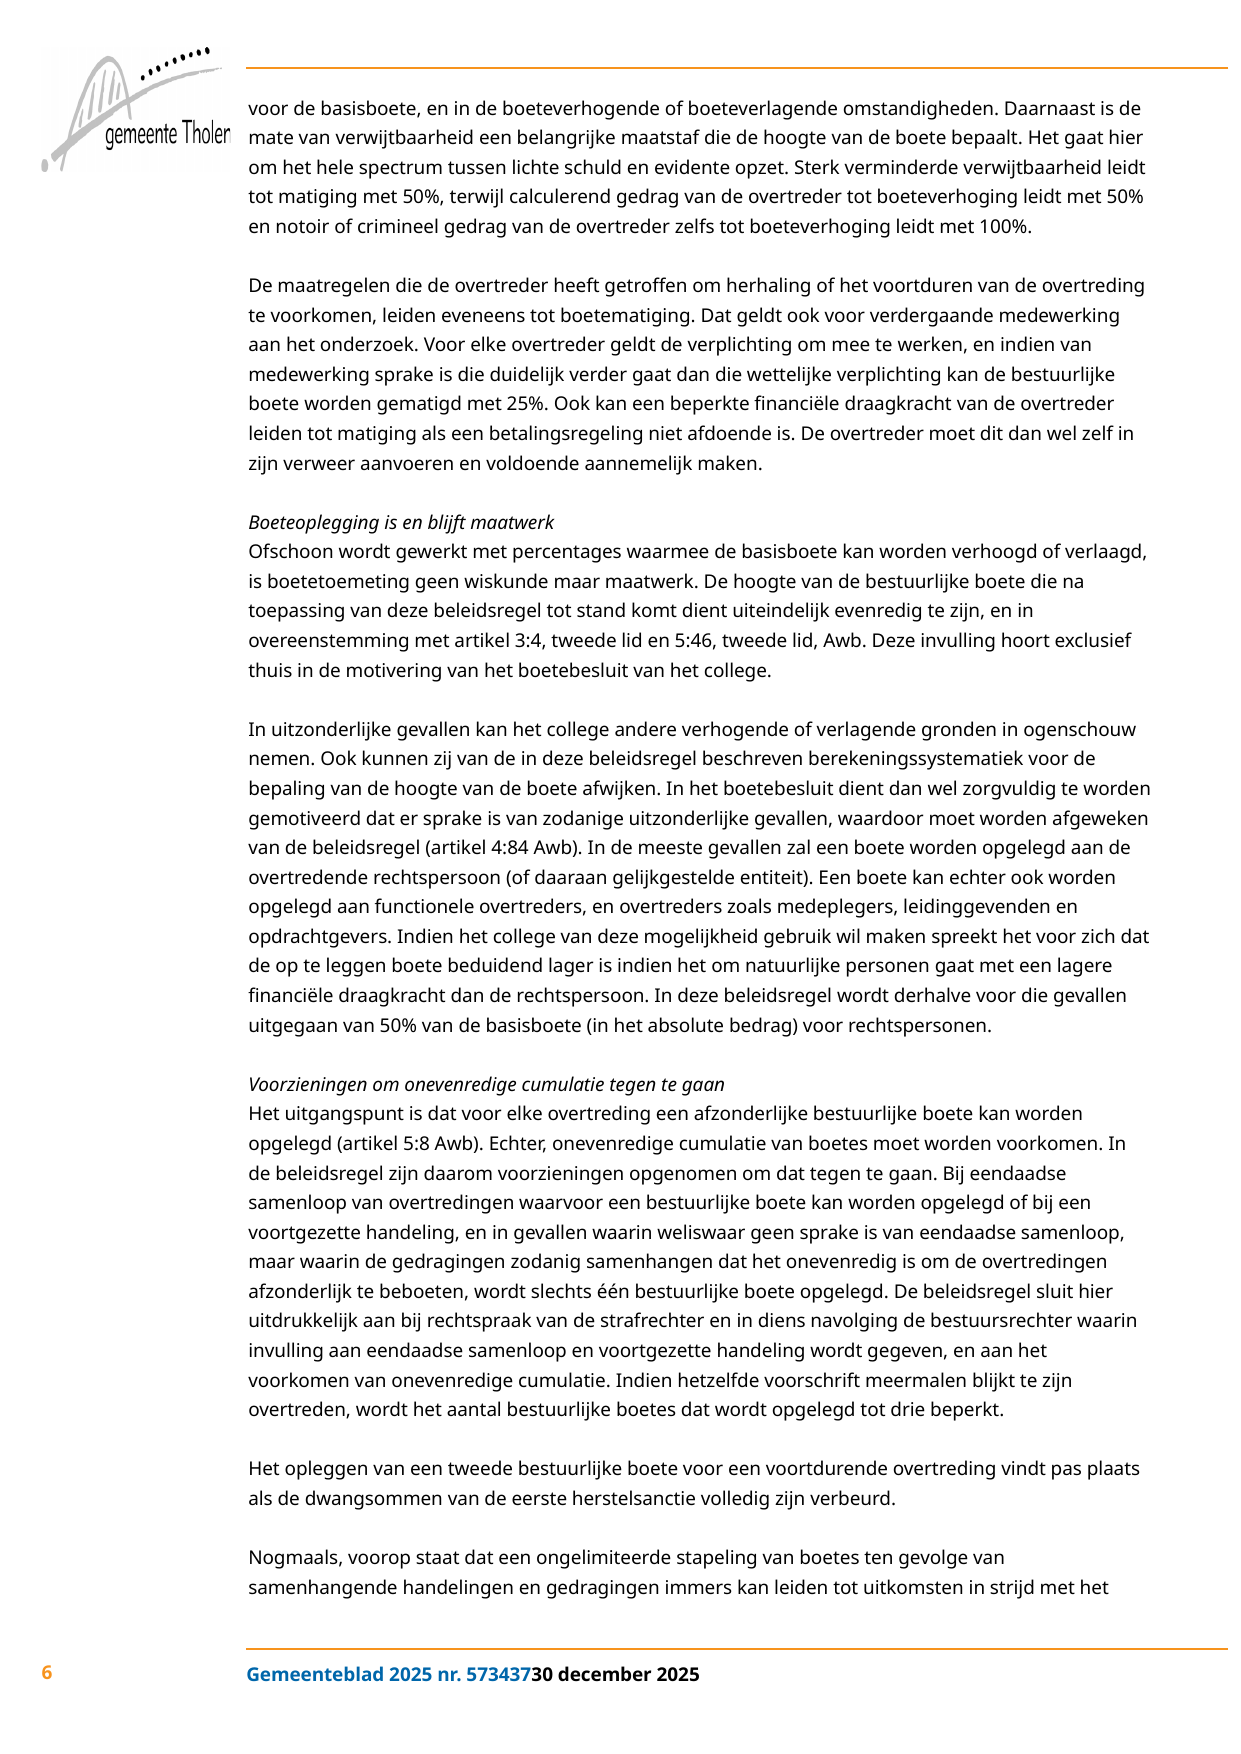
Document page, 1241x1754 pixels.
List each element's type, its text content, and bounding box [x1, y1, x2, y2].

text Nogmaals, voorop staat dat een ongelimiteerde stapeling van boetes ten gevolge van samenhangende handelingen en gedragingen immers kan leiden tot uitkomsten in strijd met het [248, 1544, 1152, 1600]
text Voorzieningen om onevenredige cumulatie tegen te gaan [248, 1071, 1152, 1097]
text voor de basisboete, en in de boeteverhogende of boeteverlagende omstandigheden. Daarnaast is de mate van verwijtbaarheid een belangrijke maatstaf die de hoogte van de boete bepaalt. Het gaat hier om het hele spectrum tussen lichte schuld en evidente opzet. Sterk verminderde verwijtbaarheid leidt tot matiging met 50%, terwijl calculerend gedrag van de overtreder tot boeteverhoging leidt met 50% en notoir of crimineel gedrag van de overtreder zelfs tot boeteverhoging leidt met 100%. [248, 95, 1152, 239]
text Het opleggen van een tweede bestuurlijke boete voor een voortdurende overtreding vindt pas plaats als de dwangsommen van de eerste herstelsanctie volledig zijn verbeurd. [248, 1456, 1152, 1511]
text Het uitgangspunt is dat voor elke overtreding een afzonderlijke bestuurlijke boete kan worden opgelegd (artikel 5:8 Awb). Echter, onevenredige cumulatie van boetes moet worden voorkomen. In de beleidsregel zijn daarom voorzieningen opgenomen om dat tegen te gaan. Bij eendaadse samenloop van overtredingen waarvoor een bestuurlijke boete kan worden opgelegd of bij een voortgezette handeling, en in gevallen waarin weliswaar geen sprake is van eendaadse samenloop, maar waarin de gedragingen zodanig samenhangen dat het onevenredig is om de overtredingen afzonderlijk te beboeten, wordt slechts één bestuurlijke boete opgelegd. De beleidsregel sluit hier uitdrukkelijk aan bij rechtspraak van de strafrechter en in diens navolging de bestuursrechter waarin invulling aan eendaadse samenloop en voortgezette handeling wordt gegeven, en aan het voorkomen van onevenredige cumulatie. Indien hetzelfde voorschrift meermalen blijkt te zijn overtreden, wordt het aantal bestuurlijke boetes dat wordt opgelegd tot drie beperkt. [248, 1101, 1152, 1422]
text In uitzonderlijke gevallen kan het college andere verhogende of verlagende gronden in ogenschouw nemen. Ook kunnen zij van de in deze beleidsregel beschreven berekeningssystematiek voor de bepaling van de hoogte van de boete afwijken. In het boetebesluit dient dan wel zorgvuldig te worden gemotiveerd dat er sprake is van zodanige uitzonderlijke gevallen, waardoor moet worden afgeweken van de beleidsregel (artikel 4:84 Awb). In de meeste gevallen zal een boete worden opgelegd aan de overtredende rechtspersoon (of daaraan gelijkgestelde entiteit). Een boete kan echter ook worden opgelegd aan functionele overtreders, en overtreders zoals medeplegers, leidinggevenden en opdrachtgevers. Indien het college van deze mogelijkheid gebruik wil maken spreekt het voor zich dat de op te leggen boete beduidend lager is indien het om natuurlijke personen gaat met een lagere financiële draagkracht dan de rechtspersoon. In deze beleidsregel wordt derhalve voor die gevallen uitgegaan van 50% van de basisboete (in het absolute bedrag) voor rechtspersonen. [248, 716, 1152, 1038]
text Boeteoplegging is en blijft maatwerk [248, 509, 1152, 535]
picture [41, 47, 231, 172]
text De maatregelen die de overtreder heeft getroffen om herhaling of het voortduren van de overtreding te voorkomen, leiden eveneens tot boetematiging. Dat geldt ook voor verdergaande medewerking aan het onderzoek. Voor elke overtreder geldt de verplichting om mee te werken, en indien van medewerking sprake is die duidelijk verder gaat dan die wettelijke verplichting kan de bestuurlijke boete worden gematigd met 25%. Ook kan een beperkte financiële draagkracht van de overtreder leiden tot matiging als een betalingsregeling niet afdoende is. De overtreder moet dit dan wel zelf in zijn verweer aanvoeren en voldoende aannemelijk maken. [248, 272, 1152, 476]
text Ofschoon wordt gewerkt met percentages waarmee de basisboete kan worden verhoogd of verlaagd, is boetetoemeting geen wiskunde maar maatwerk. De hoogte van de bestuurlijke boete die na toepassing van deze beleidsregel tot stand komt dient uiteindelijk evenredig te zijn, en in overeenstemming met artikel 3:4, tweede lid en 5:46, tweede lid, Awb. Deze invulling hoort exclusief thuis in de motivering van het boetebesluit van het college. [248, 538, 1152, 683]
